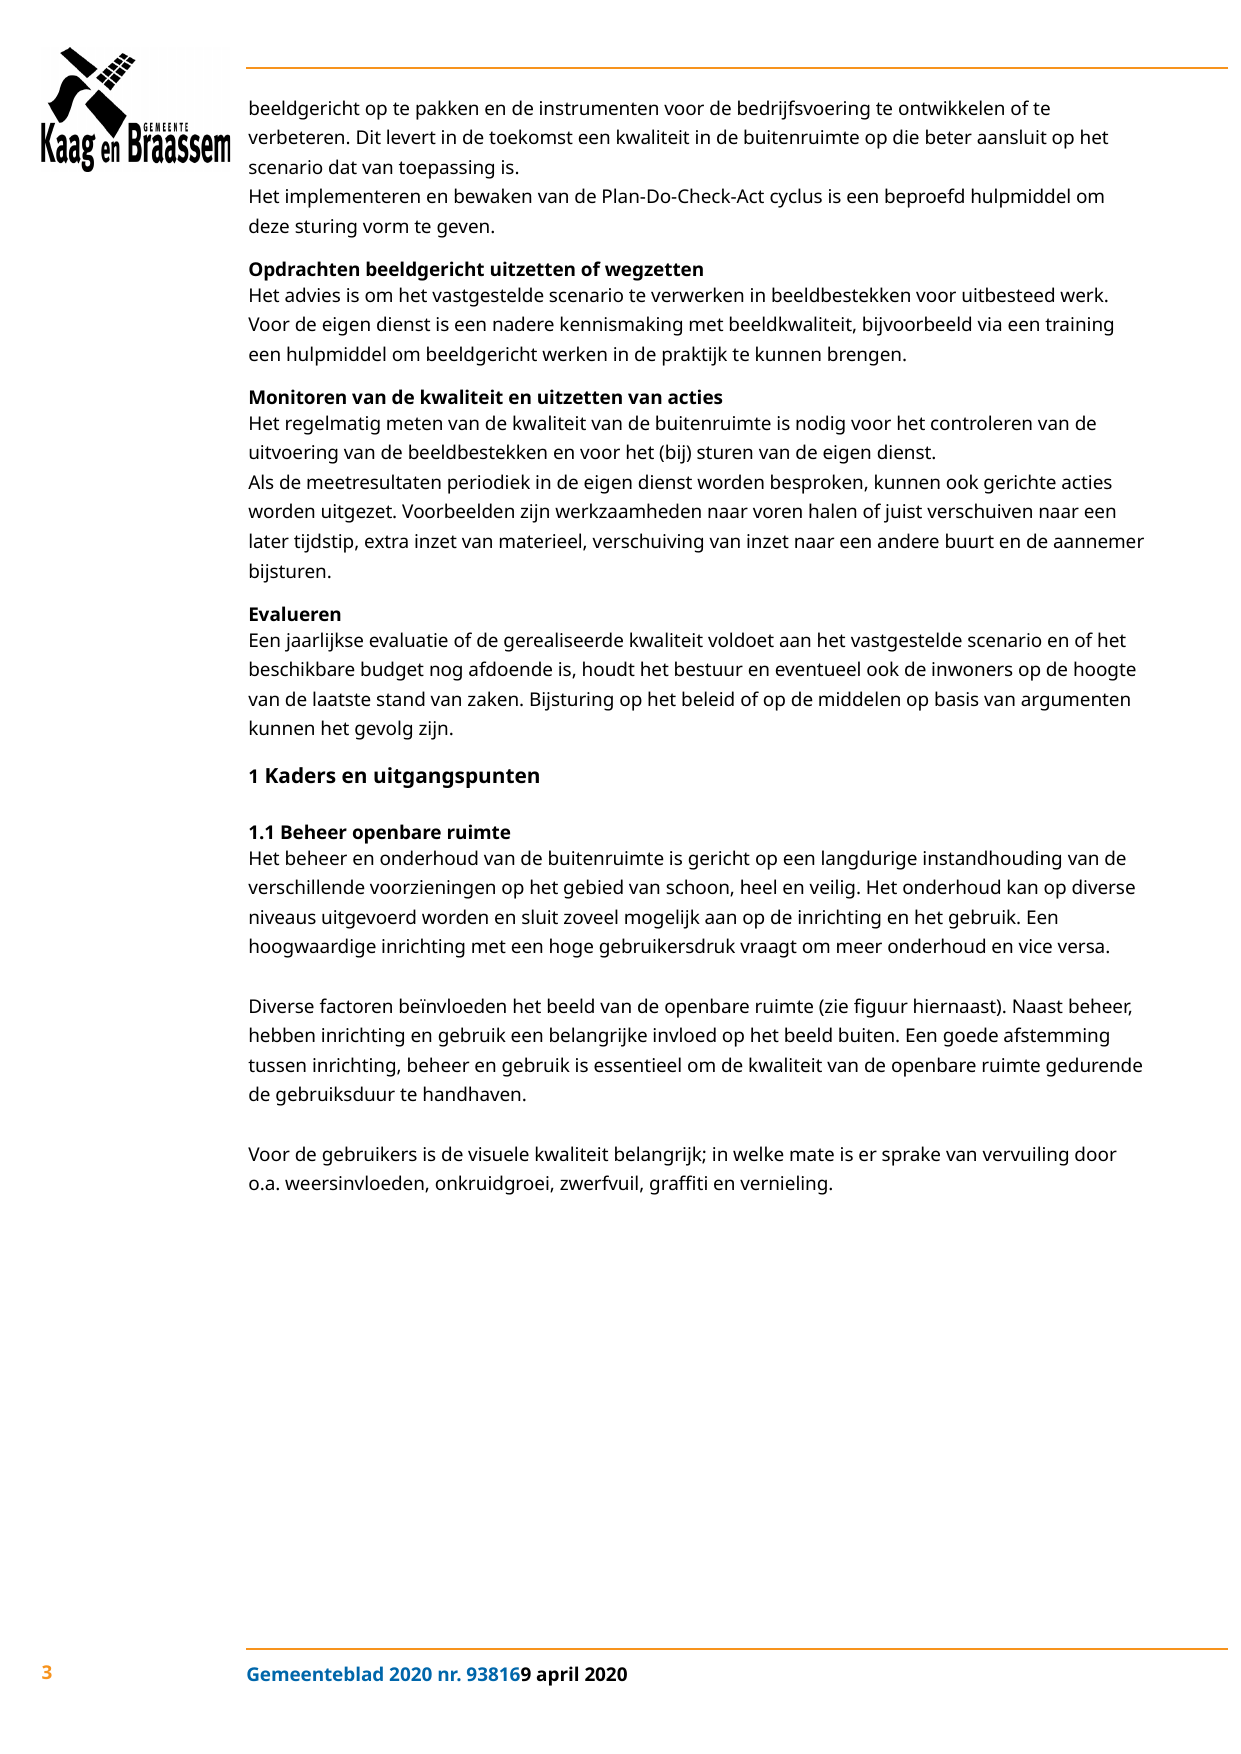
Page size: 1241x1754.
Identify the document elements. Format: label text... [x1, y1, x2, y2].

text Evalueren [248, 601, 1152, 627]
text beeldgericht op te pakken en de instrumenten voor de bedrijfsvoering te ontwikkelen of te verbeteren. Dit levert in de toekomst een kwaliteit in de buitenruimte op die beter aansluit op het scenario dat van toepassing is. [248, 95, 1152, 180]
text Voor de gebruikers is de visuele kwaliteit belangrijk; in welke mate is er sprake van vervuiling door o.a. weersinvloeden, onkruidgroei, zwerfvuil, graffiti en vernieling. [248, 1141, 1152, 1196]
text 1.1 Beheer openbare ruimte [248, 819, 1152, 845]
text Het regelmatig meten van de kwaliteit van de buitenruimte is nodig voor het controleren van de uitvoering van de beeldbestekken en voor het (bij) sturen van de eigen dienst. [248, 410, 1152, 465]
text Monitoren van de kwaliteit en uitzetten van acties [248, 384, 1152, 410]
text 1 Kaders en uitgangspunten [248, 761, 1152, 789]
text Als de meetresultaten periodiek in de eigen dienst worden besproken, kunnen ook gerichte acties worden uitgezet. Voorbeelden zijn werkzaamheden naar voren halen of juist verschuiven naar een later tijdstip, extra inzet van materieel, verschuiving van inzet naar een andere buurt en de aannemer bijsturen. [248, 469, 1152, 584]
picture [41, 47, 231, 172]
text Het beheer en onderhoud van de buitenruimte is gericht op een langdurige instandhouding van de verschillende voorzieningen op het gebied van schoon, heel en veilig. Het onderhoud kan op diverse niveaus uitgevoerd worden en sluit zoveel mogelijk aan op de inrichting en het gebruik. Een hoogwaardige inrichting met een hoge gebruikersdruk vraagt om meer onderhoud en vice versa. [248, 845, 1152, 959]
text Een jaarlijkse evaluatie of de gerealiseerde kwaliteit voldoet aan het vastgestelde scenario en of het beschikbare budget nog afdoende is, houdt het bestuur en eventueel ook de inwoners op de hoogte van de laatste stand van zaken. Bijsturing op het beleid of op de middelen op basis van argumenten kunnen het gevolg zijn. [248, 627, 1152, 741]
text Opdrachten beeldgericht uitzetten of wegzetten [248, 256, 1152, 282]
text Het implementeren en bewaken van de Plan-Do-Check-Act cyclus is een beproefd hulpmiddel om deze sturing vorm te geven. [248, 183, 1152, 239]
text Diverse factoren beïnvloeden het beeld van de openbare ruimte (zie figuur hiernaast). Naast beheer, hebben inrichting en gebruik een belangrijke invloed op het beeld buiten. Een goede afstemming tussen inrichting, beheer en gebruik is essentieel om de kwaliteit van de openbare ruimte gedurende de gebruiksduur te handhaven. [248, 993, 1152, 1107]
text Het advies is om het vastgestelde scenario te verwerken in beeldbestekken voor uitbesteed werk. Voor de eigen dienst is een nadere kennismaking met beeldkwaliteit, bijvoorbeeld via een training een hulpmiddel om beeldgericht werken in de praktijk te kunnen brengen. [248, 282, 1152, 367]
